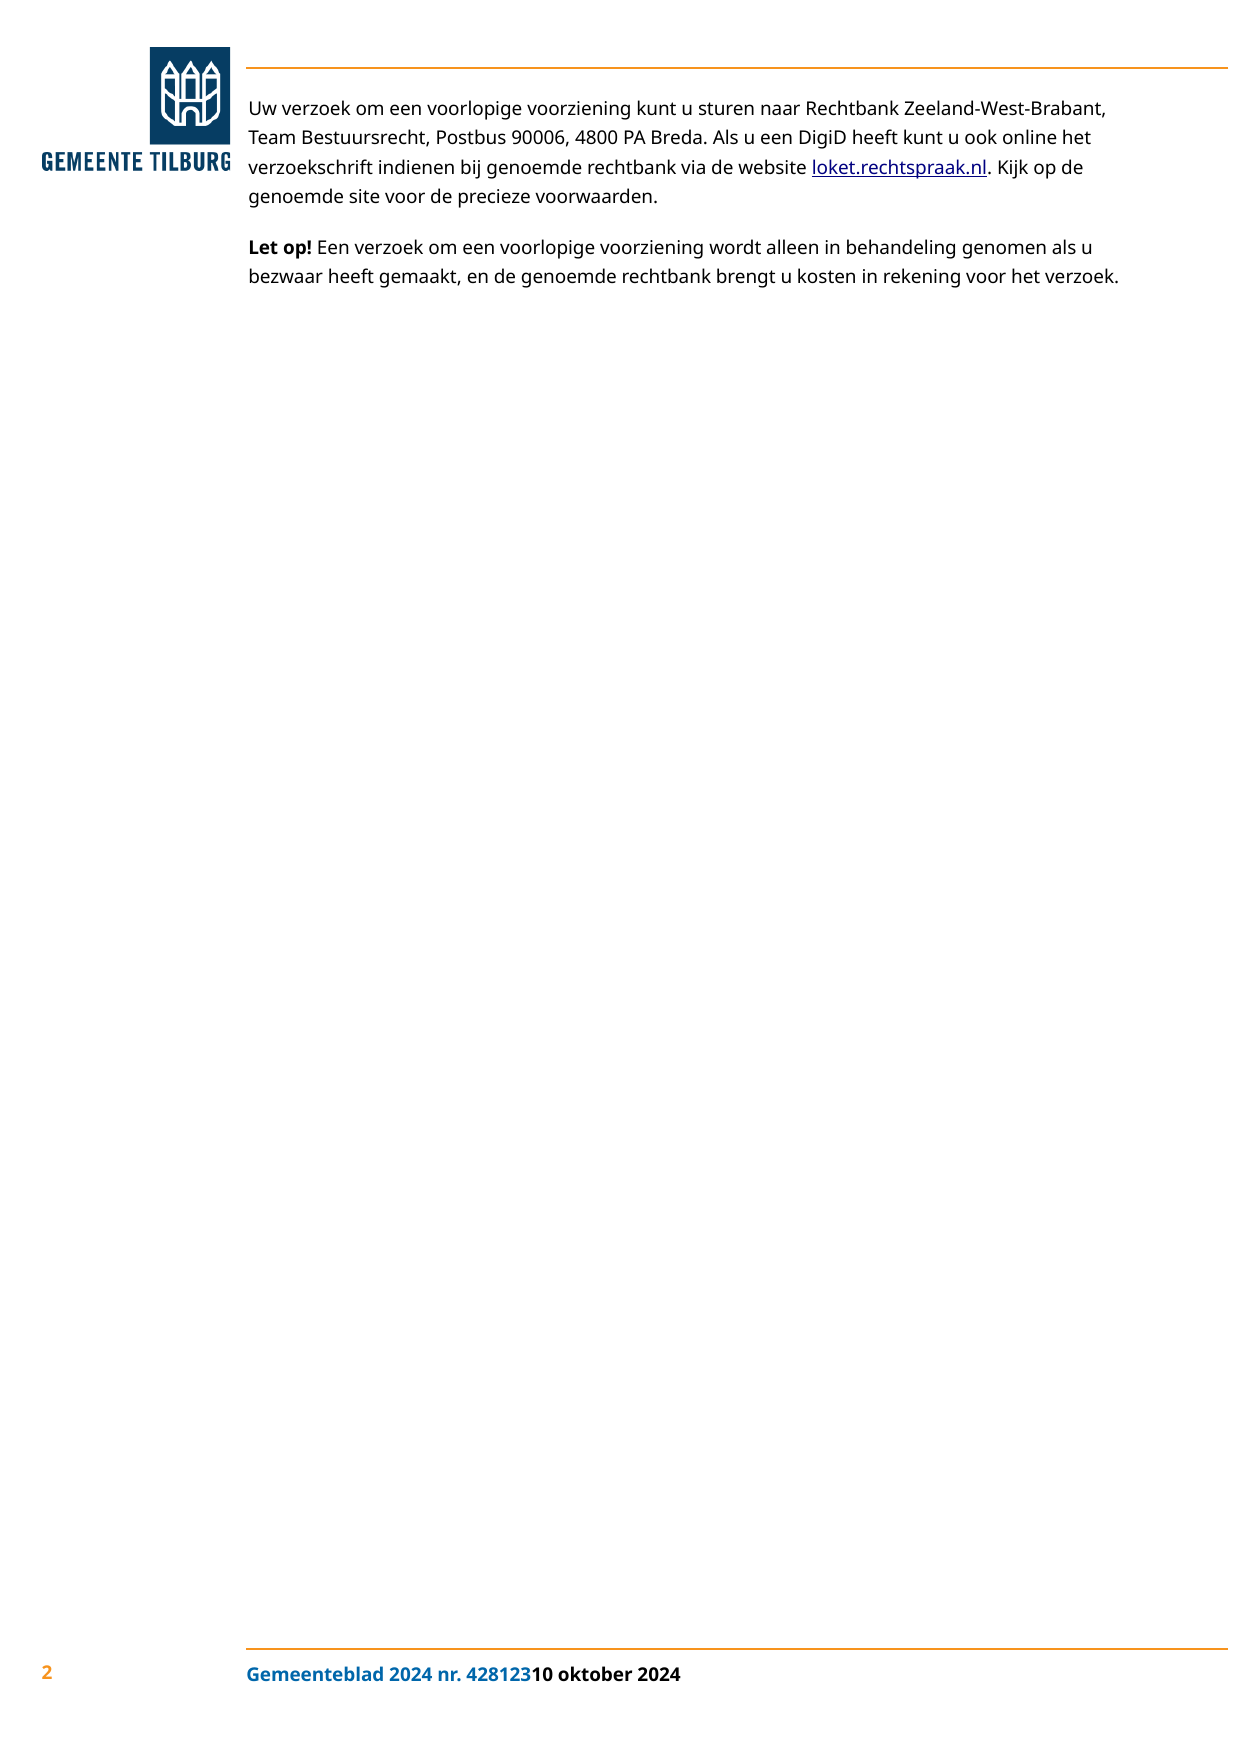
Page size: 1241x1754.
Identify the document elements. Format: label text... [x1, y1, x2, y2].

picture [41, 47, 231, 172]
text Uw verzoek om een voorlopige voorziening kunt u sturen naar Rechtbank Zeeland-West-Brabant, Team Bestuursrecht, Postbus 90006, 4800 PA Breda. Als u een DigiD heeft kunt u ook online het verzoekschrift indienen bij genoemde rechtbank via de website loket.rechtspraak.nl. Kijk op de genoemde site voor de precieze voorwaarden. [248, 95, 1152, 209]
text Let op! Een verzoek om een voorlopige voorziening wordt alleen in behandeling genomen als u bezwaar heeft gemaakt, en de genoemde rechtbank brengt u kosten in rekening voor het verzoek. [248, 234, 1152, 289]
